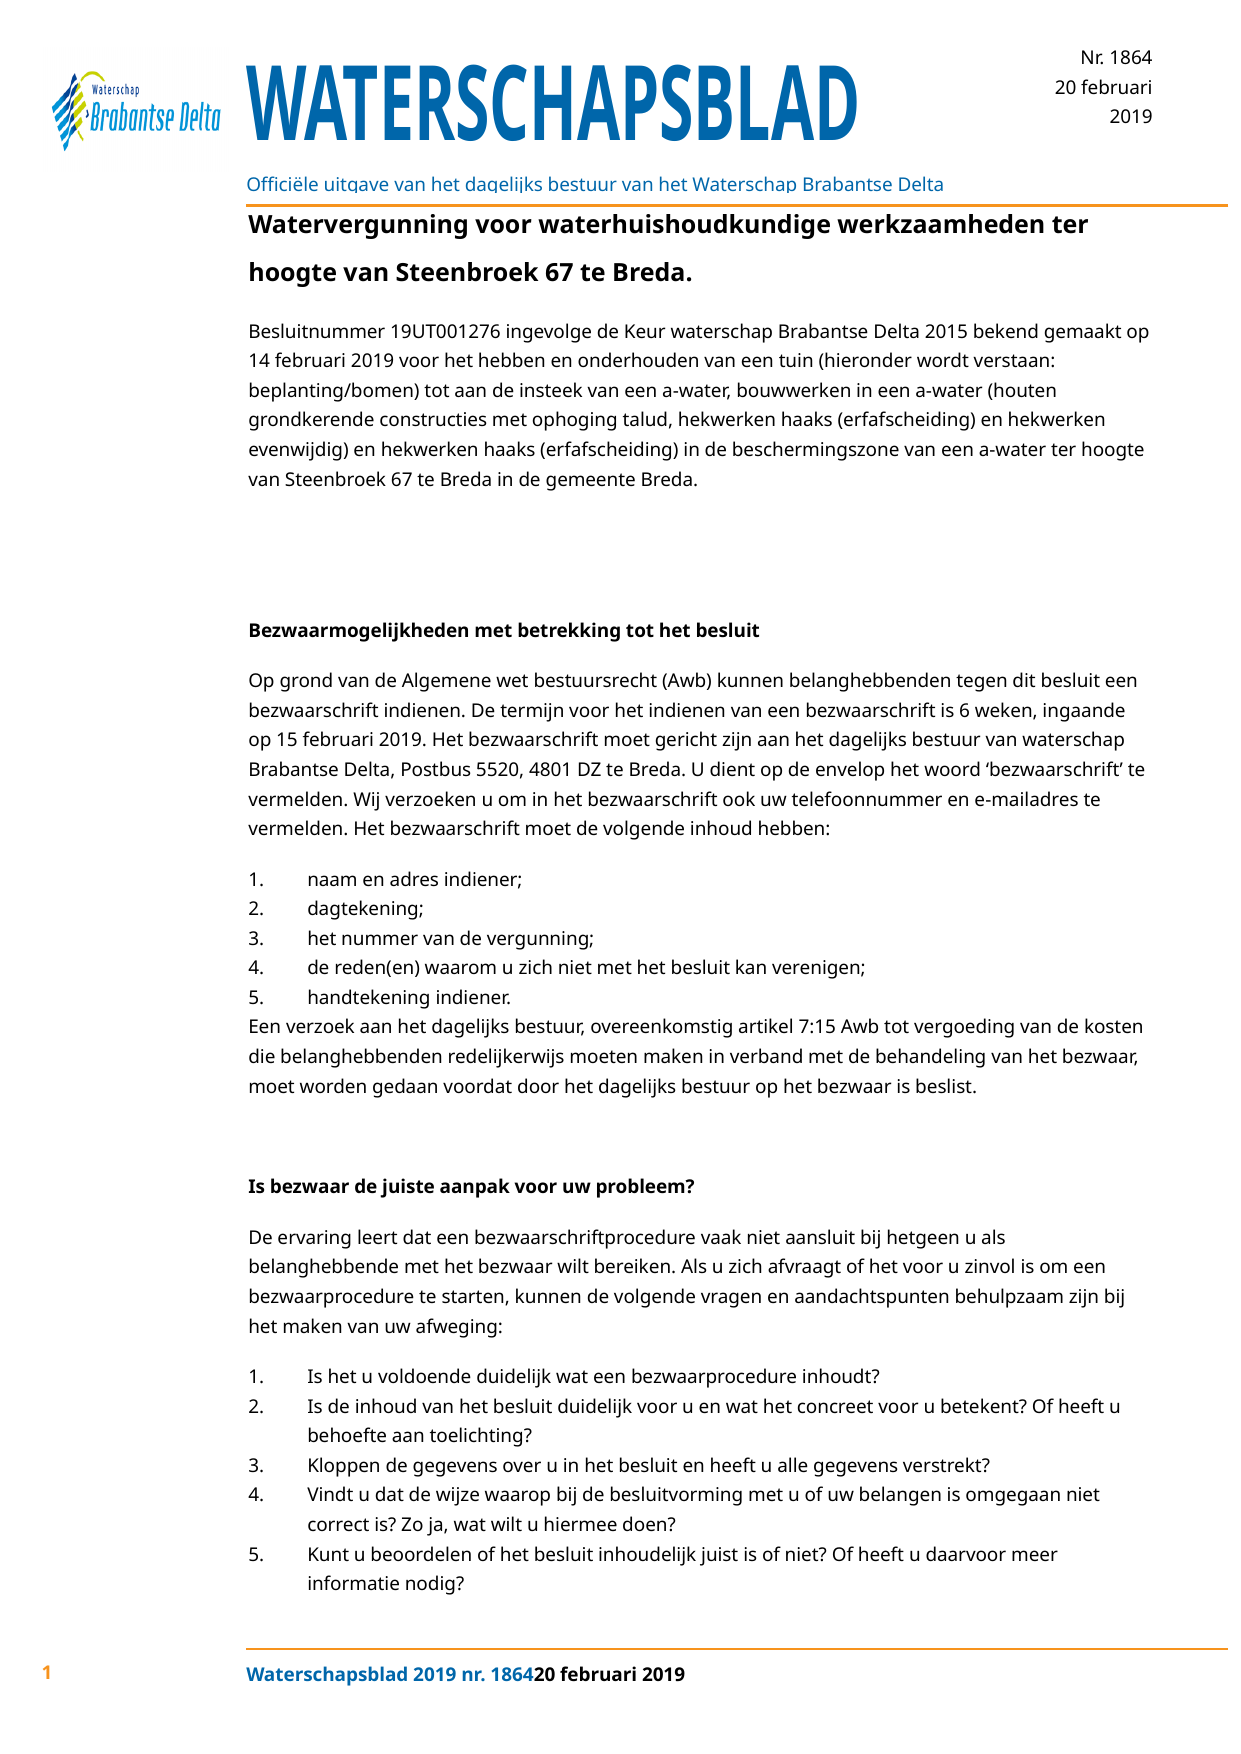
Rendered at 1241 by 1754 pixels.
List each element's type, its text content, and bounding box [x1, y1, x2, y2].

text Een verzoek aan het dagelijks bestuur, overeenkomstig artikel 7:15 Awb tot vergoeding van de kosten die belanghebbenden redelijkerwijs moeten maken in verband met de behandeling van het bezwaar, moet worden gedaan voordat door het dagelijks bestuur op het bezwaar is beslist. [248, 1014, 1152, 1099]
list handtekening indiener. [248, 984, 1152, 1010]
list dagtekening; [248, 895, 1152, 921]
list Kloppen de gegevens over u in het besluit en heeft u alle gegevens verstrekt? [248, 1452, 1152, 1478]
list Is het u voldoende duidelijk wat een bezwaarprocedure inhoudt? [248, 1363, 1152, 1389]
text Bezwaarmogelijkheden met betrekking tot het besluit [248, 617, 1152, 643]
list Vindt u dat de wijze waarop bij de besluitvorming met u of uw belangen is omgegaan niet correct is? Zo ja, wat wilt u hiermee doen? [248, 1482, 1152, 1537]
picture [41, 47, 231, 172]
text Op grond van de Algemene wet bestuursrecht (Awb) kunnen belanghebbenden tegen dit besluit een bezwaarschrift indienen. De termijn voor het indienen van een bezwaarschrift is 6 weken, ingaande op 15 februari 2019. Het bezwaarschrift moet gericht zijn aan het dagelijks bestuur van waterschap Brabantse Delta, Postbus 5520, 4801 DZ te Breda. U dient op de envelop het woord ‘bezwaarschrift’ te vermelden. Wij verzoeken u om in het bezwaarschrift ook uw telefoonnummer en e‑mailadres te vermelden. Het bezwaarschrift moet de volgende inhoud hebben: [248, 667, 1152, 841]
list Kunt u beoordelen of het besluit inhoudelijk juist is of niet? Of heeft u daarvoor meer informatie nodig? [248, 1541, 1152, 1596]
text Watervergunning voor waterhuishoudkundige werkzaamheden ter hoogte van Steenbroek 67 te Breda. [248, 207, 1152, 288]
text Besluitnummer 19UT001276 ingevolge de Keur waterschap Brabantse Delta 2015 bekend gemaakt op 14 februari 2019 voor het hebben en onderhouden van een tuin (hieronder wordt verstaan: beplanting/bomen) tot aan de insteek van een a-water, bouwwerken in een a-water (houten grondkerende constructies met ophoging talud, hekwerken haaks (erfafscheiding) en hekwerken evenwijdig) en hekwerken haaks (erfafscheiding) in de beschermingszone van een a-water ter hoogte van Steenbroek 67 te Breda in de gemeente Breda. [248, 318, 1152, 492]
list Is de inhoud van het besluit duidelijk voor u en wat het concreet voor u betekent? Of heeft u behoefte aan toelichting? [248, 1393, 1152, 1448]
text Is bezwaar de juiste aanpak voor uw probleem? [248, 1174, 1152, 1199]
list naam en adres indiener; [248, 866, 1152, 892]
list de reden(en) waarom u zich niet met het besluit kan verenigen; [248, 954, 1152, 980]
text De ervaring leert dat een bezwaarschriftprocedure vaak niet aansluit bij hetgeen u als belanghebbende met het bezwaar wilt bereiken. Als u zich afvraagt of het voor u zinvol is om een bezwaarprocedure te starten, kunnen de volgende vragen en aandachtspunten behulpzaam zijn bij het maken van uw afweging: [248, 1224, 1152, 1339]
list het nummer van de vergunning; [248, 925, 1152, 951]
